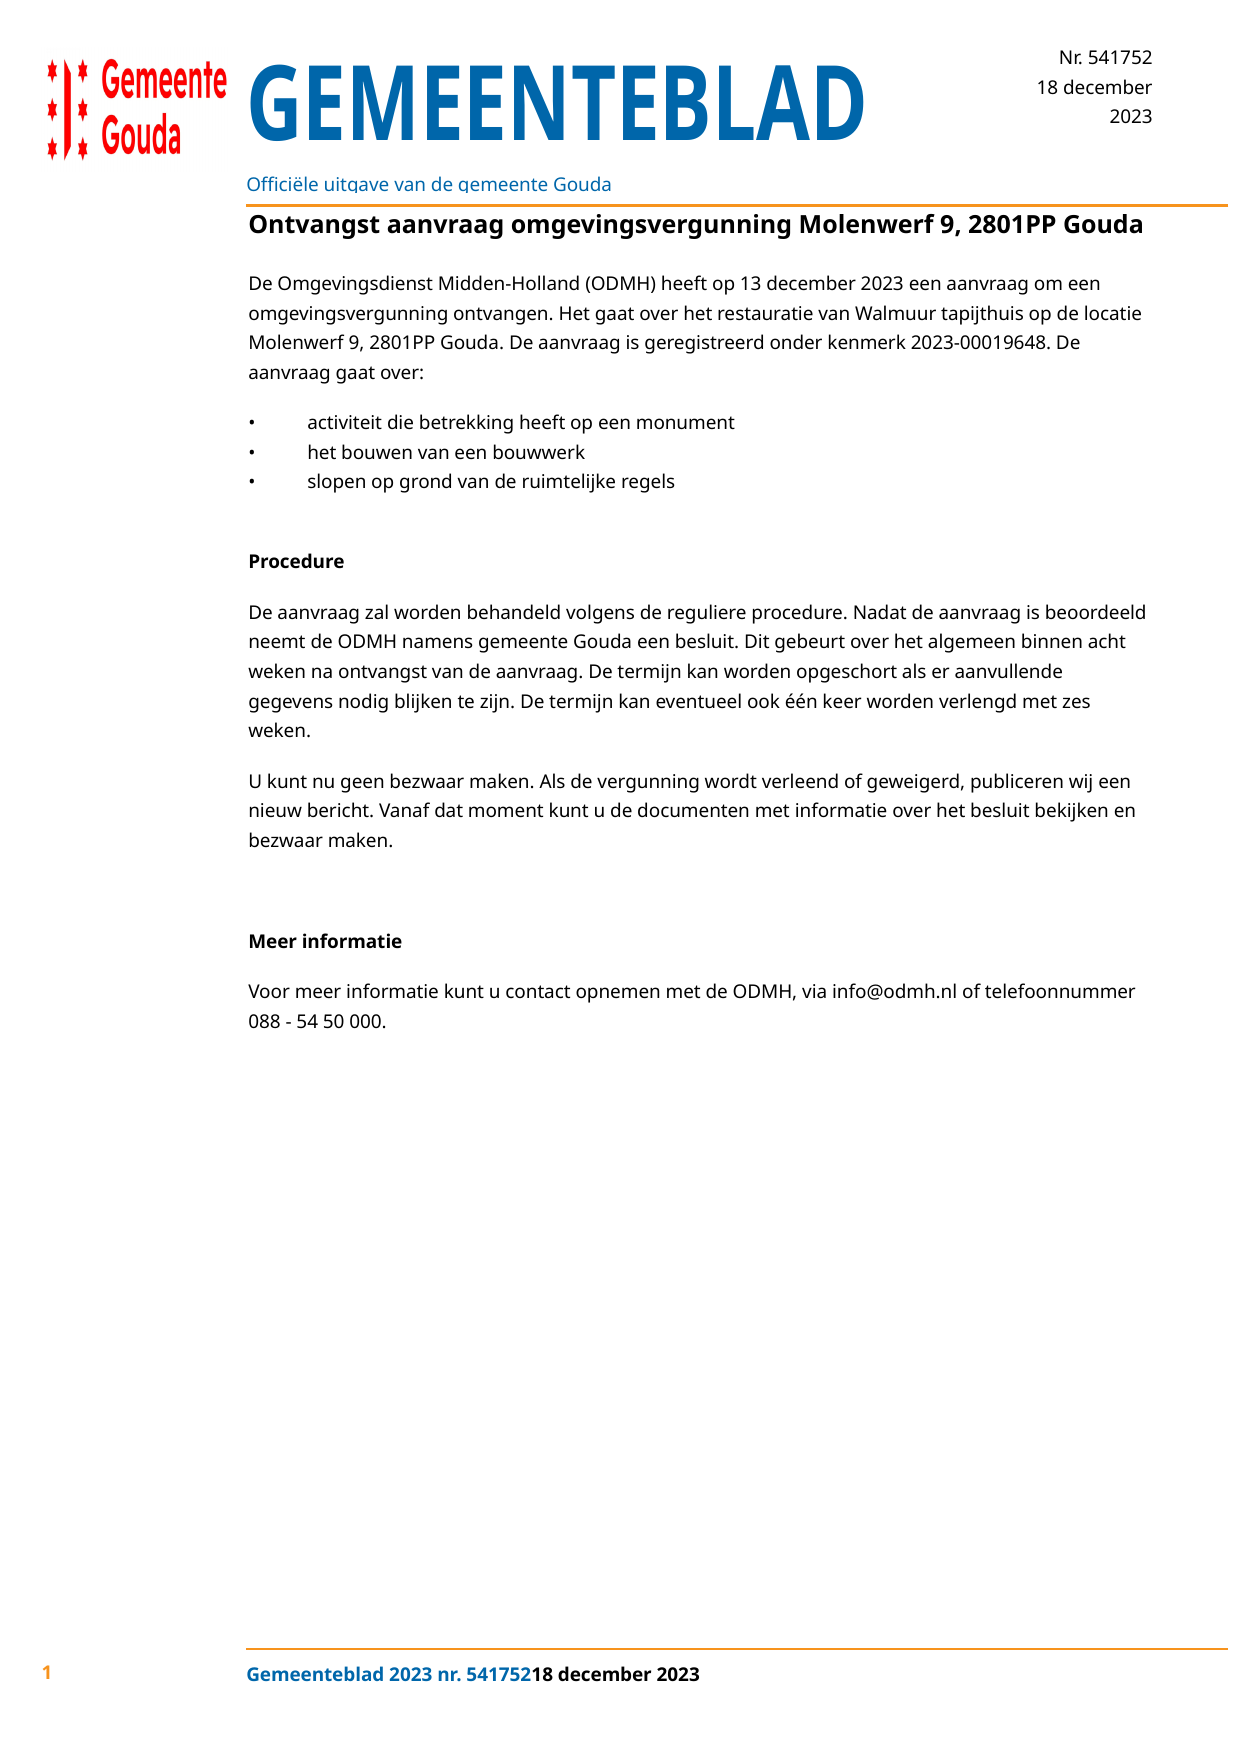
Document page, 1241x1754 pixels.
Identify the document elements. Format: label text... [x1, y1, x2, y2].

list het bouwen van een bouwwerk [248, 439, 1152, 465]
text Meer informatie [248, 928, 1152, 953]
text Procedure [248, 549, 1152, 574]
text Ontvangst aanvraag omgevingsvergunning Molenwerf 9, 2801PP Gouda [248, 207, 1152, 241]
text U kunt nu geen bezwaar maken. Als de vergunning wordt verleend of geweigerd, publiceren wij een nieuw bericht. Vanaf dat moment kunt u de documenten met informatie over het besluit bekijken en bezwaar maken. [248, 768, 1152, 853]
text Voor meer informatie kunt u contact opnemen met de ODMH, via info@odmh.nl of telefoonnummer 088 - 54 50 000. [248, 978, 1152, 1033]
list activiteit die betrekking heeft op een monument [248, 409, 1152, 435]
picture [41, 47, 231, 172]
list slopen op grond van de ruimtelijke regels [248, 469, 1152, 494]
text De aanvraag zal worden behandeld volgens de reguliere procedure. Nadat de aanvraag is beoordeeld neemt de ODMH namens gemeente Gouda een besluit. Dit gebeurt over het algemeen binnen acht weken na ontvangst van de aanvraag. De termijn kan worden opgeschort als er aanvullende gegevens nodig blijken te zijn. De termijn kan eventueel ook één keer worden verlengd met zes weken. [248, 599, 1152, 743]
text De Omgevingsdienst Midden-Holland (ODMH) heeft op 13 december 2023 een aanvraag om een omgevingsvergunning ontvangen. Het gaat over het restauratie van Walmuur tapijthuis op de locatie Molenwerf 9, 2801PP Gouda. De aanvraag is geregistreerd onder kenmerk 2023-00019648. De aanvraag gaat over: [248, 270, 1152, 385]
